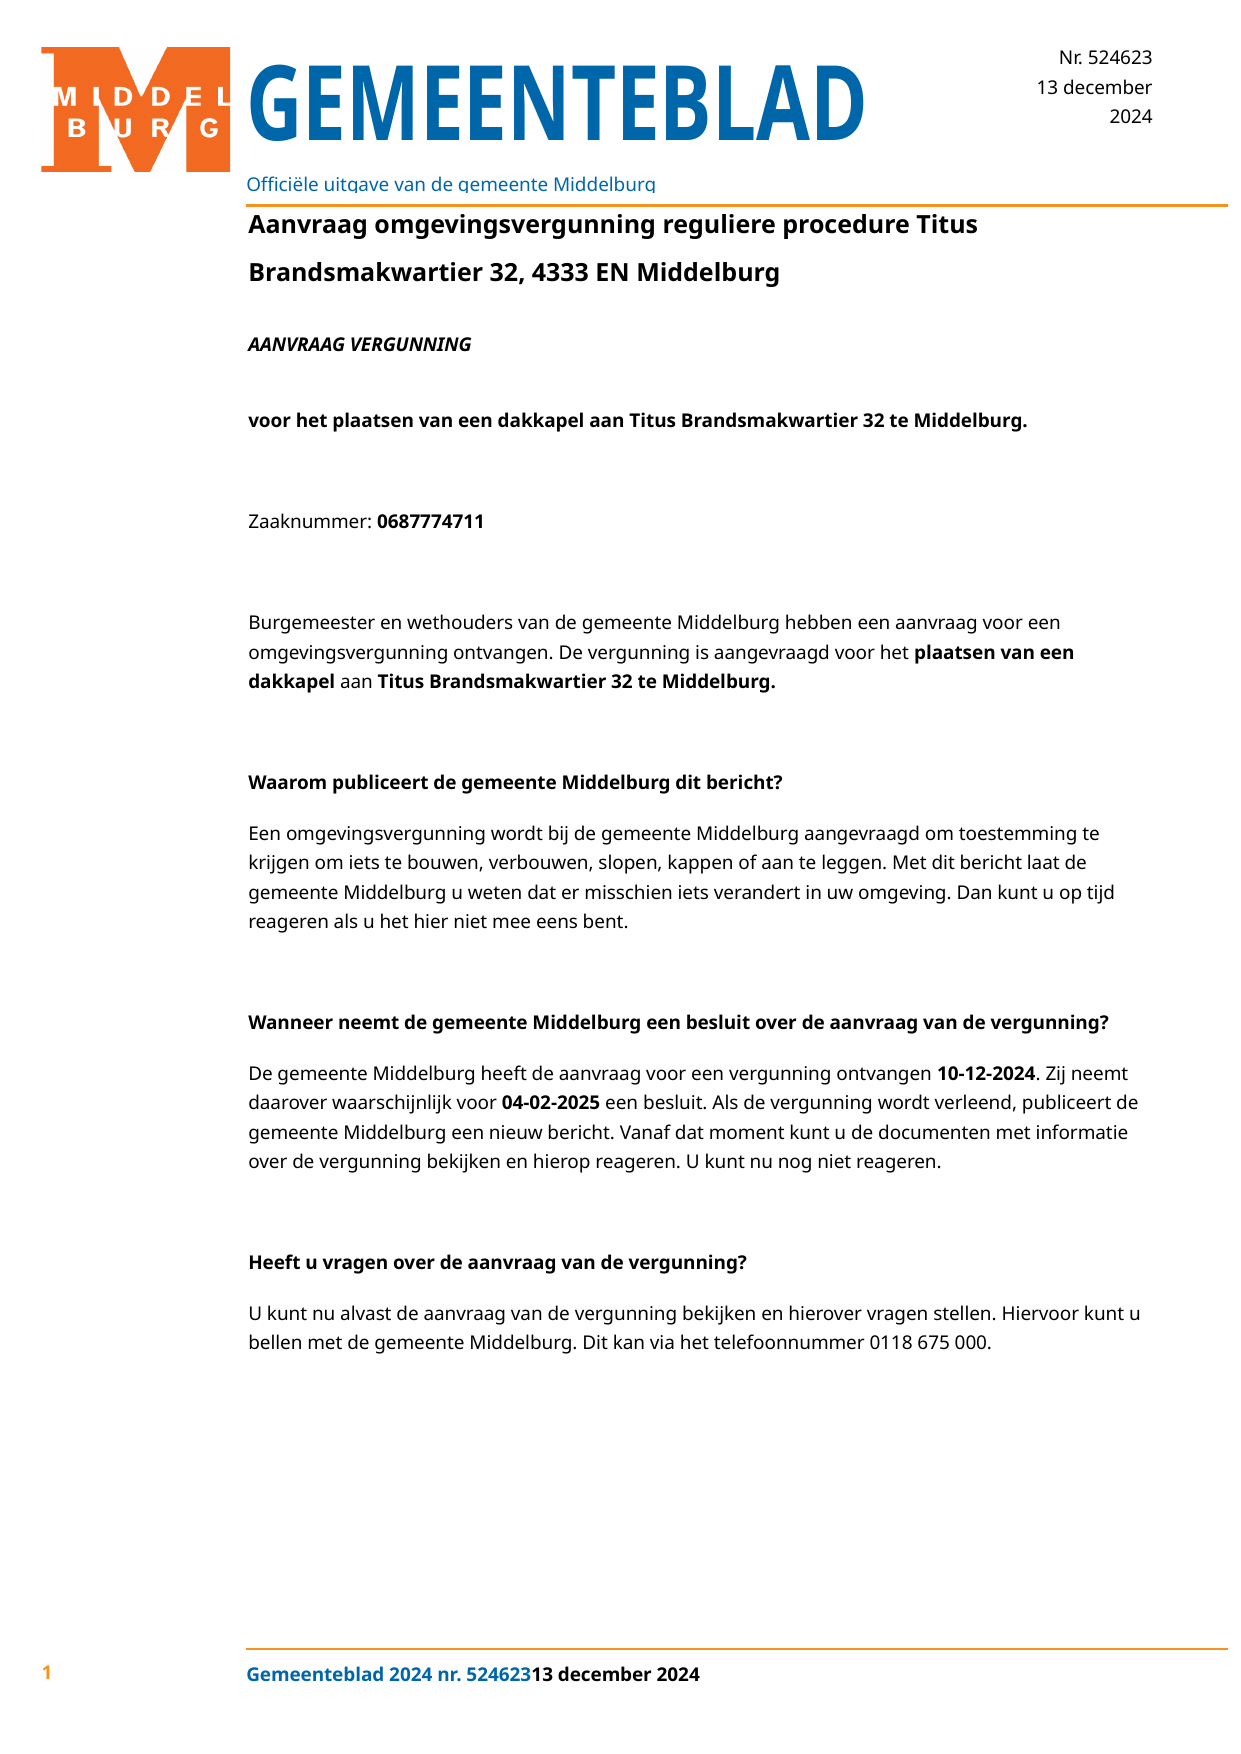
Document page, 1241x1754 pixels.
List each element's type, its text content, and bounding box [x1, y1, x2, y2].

text voor het plaatsen van een dakkapel aan Titus Brandsmakwartier 32 te Middelburg. [248, 408, 1152, 433]
text Wanneer neemt de gemeente Middelburg een besluit over de aanvraag van de vergunning? [248, 1009, 1152, 1035]
text Een omgevingsvergunning wordt bij de gemeente Middelburg aangevraagd om toestemming te krijgen om iets te bouwen, verbouwen, slopen, kappen of aan te leggen. Met dit bericht laat de gemeente Middelburg u weten dat er misschien iets verandert in uw omgeving. Dan kunt u op tijd reageren als u het hier niet mee eens bent. [248, 820, 1152, 934]
picture [41, 47, 231, 172]
text Burgemeester en wethouders van de gemeente Middelburg hebben een aanvraag voor een omgevingsvergunning ontvangen. De vergunning is aangevraagd voor het plaatsen van een dakkapel aan Titus Brandsmakwartier 32 te Middelburg. [248, 609, 1152, 694]
text Waarom publiceert de gemeente Middelburg dit bericht? [248, 769, 1152, 795]
text Heeft u vragen over de aanvraag van de vergunning? [248, 1249, 1152, 1275]
text Aanvraag omgevingsvergunning reguliere procedure Titus Brandsmakwartier 32, 4333 EN Middelburg [248, 207, 1152, 288]
text Zaaknummer: 0687774711 [248, 508, 1152, 534]
text U kunt nu alvast de aanvraag van de vergunning bekijken en hierover vragen stellen. Hiervoor kunt u bellen met de gemeente Middelburg. Dit kan via het telefoonnummer 0118 675 000. [248, 1300, 1152, 1355]
text De gemeente Middelburg heeft de aanvraag voor een vergunning ontvangen 10-12-2024. Zij neemt daarover waarschijnlijk voor 04-02-2025 een besluit. Als de vergunning wordt verleend, publiceert de gemeente Middelburg een nieuw bericht. Vanaf dat moment kunt u de documenten met informatie over de vergunning bekijken en hierop reageren. U kunt nu nog niet reageren. [248, 1060, 1152, 1174]
text AANVRAAG VERGUNNING [248, 331, 1152, 357]
